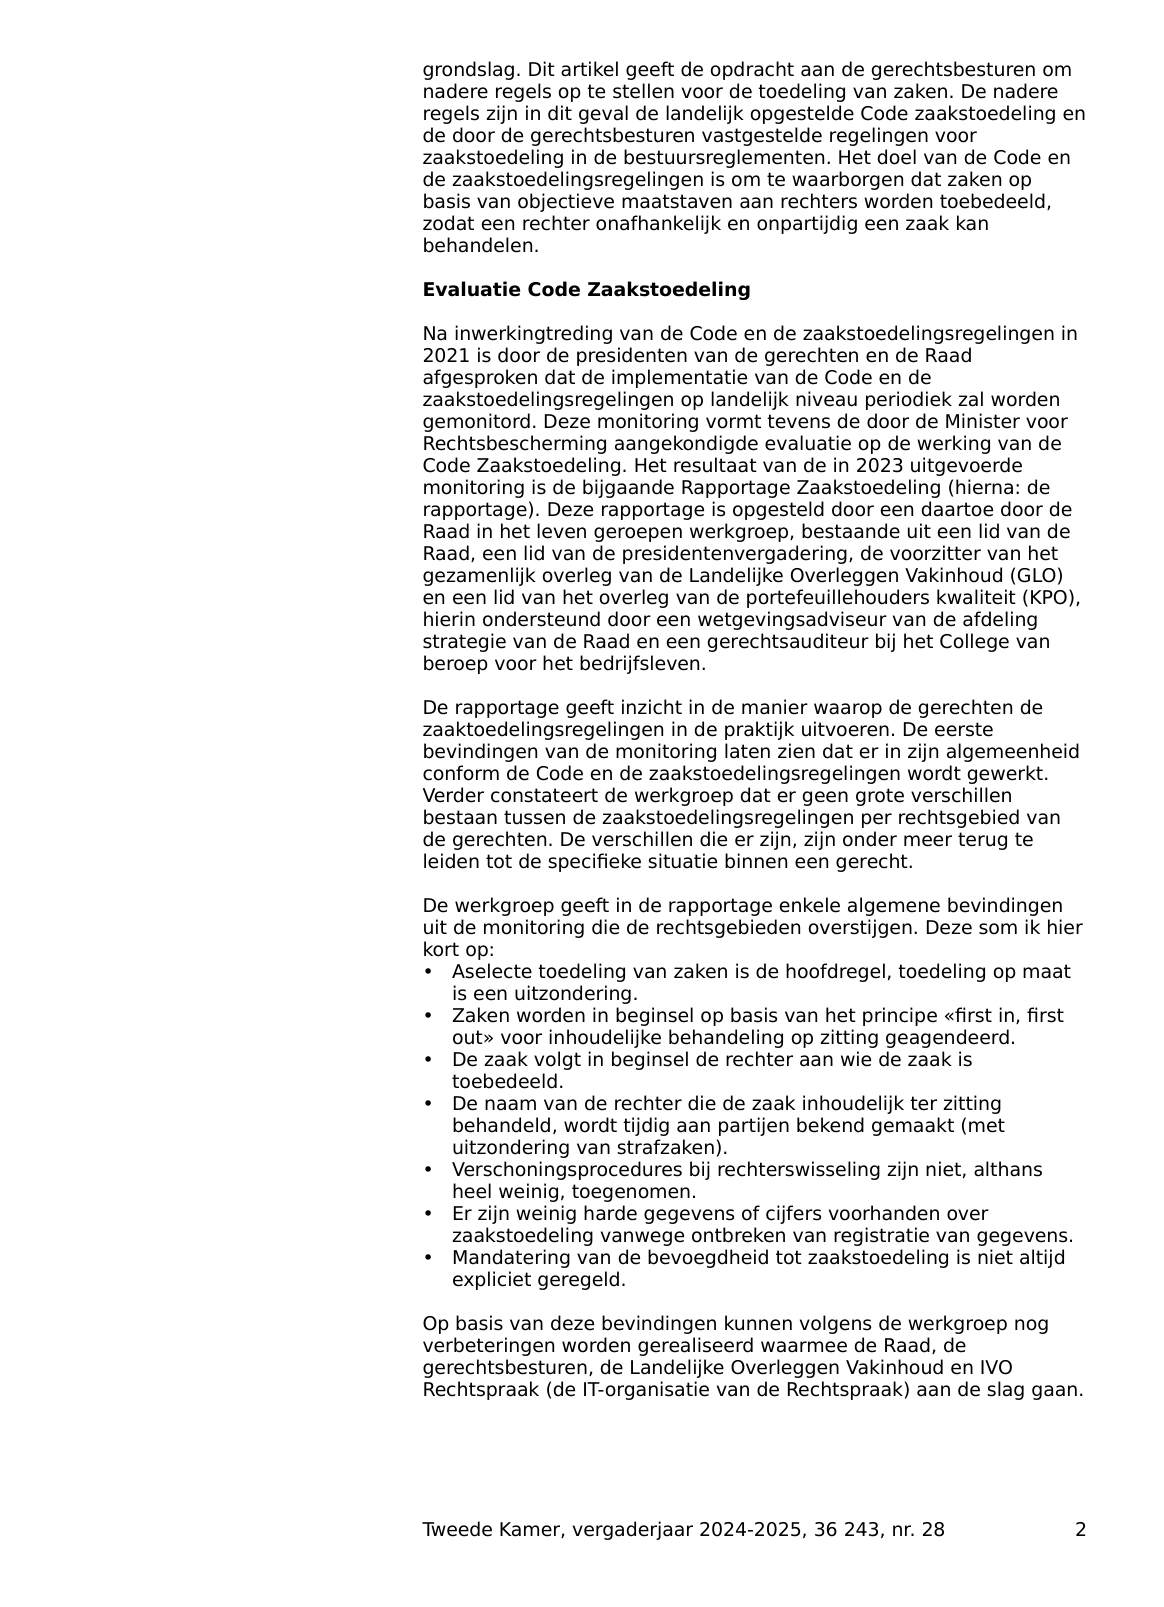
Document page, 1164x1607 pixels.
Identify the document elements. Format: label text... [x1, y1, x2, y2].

text • Aselecte toedeling van zaken is de hoofdregel, toedeling op maat is een uitzondering. [422, 961, 1087, 1005]
subtitle Evaluatie Code Zaakstoedeling [422, 279, 1087, 301]
text Op basis van deze bevindingen kunnen volgens de werkgroep nog verbeteringen worden gerealiseerd waarmee de Raad, de gerechtsbesturen, de Landelijke Overleggen Vakinhoud en IVO Rechtspraak (de IT-organisatie van de Rechtspraak) aan de slag gaan. [422, 1313, 1087, 1401]
text De rapportage geeft inzicht in de manier waarop de gerechten de zaaktoedelingsregelingen in de praktijk uitvoeren. De eerste bevindingen van de monitoring laten zien dat er in zijn algemeenheid conform de Code en de zaakstoedelingsregelingen wordt gewerkt. Verder constateert de werkgroep dat er geen grote verschillen bestaan tussen de zaakstoedelingsregelingen per rechtsgebied van de gerechten. De verschillen die er zijn, zijn onder meer terug te leiden tot de specifieke situatie binnen een gerecht. [422, 697, 1087, 873]
text grondslag. Dit artikel geeft de opdracht aan de gerechtsbesturen om nadere regels op te stellen voor de toedeling van zaken. De nadere regels zijn in dit geval de landelijk opgestelde Code zaakstoedeling en de door de gerechtsbesturen vastgestelde regelingen voor zaakstoedeling in de bestuursreglementen. Het doel van de Code en de zaakstoedelingsregelingen is om te waarborgen dat zaken op basis van objectieve maatstaven aan rechters worden toebedeeld, zodat een rechter onafhankelijk en onpartijdig een zaak kan behandelen. [422, 59, 1087, 257]
text • Mandatering van de bevoegdheid tot zaakstoedeling is niet altijd expliciet geregeld. [422, 1247, 1087, 1291]
text • De zaak volgt in beginsel de rechter aan wie de zaak is toebedeeld. [422, 1049, 1087, 1093]
text • Er zijn weinig harde gegevens of cijfers voorhanden over zaakstoedeling vanwege ontbreken van registratie van gegevens. [422, 1203, 1087, 1247]
text • Zaken worden in beginsel op basis van het principe «first in, first out» voor inhoudelijke behandeling op zitting geagendeerd. [422, 1005, 1087, 1049]
text Na inwerkingtreding van de Code en de zaakstoedelingsregelingen in 2021 is door de presidenten van de gerechten en de Raad afgesproken dat de implementatie van de Code en de zaakstoedelingsregelingen op landelijk niveau periodiek zal worden gemonitord. Deze monitoring vormt tevens de door de Minister voor Rechtsbescherming aangekondigde evaluatie op de werking van de Code Zaakstoedeling. Het resultaat van de in 2023 uitgevoerde monitoring is de bijgaande Rapportage Zaakstoedeling (hierna: de rapportage). Deze rapportage is opgesteld door een daartoe door de Raad in het leven geroepen werkgroep, bestaande uit een lid van de Raad, een lid van de presidentenvergadering, de voorzitter van het gezamenlijk overleg van de Landelijke Overleggen Vakinhoud (GLO) en een lid van het overleg van de portefeuillehouders kwaliteit (KPO), hierin ondersteund door een wetgevingsadviseur van de afdeling strategie van de Raad en een gerechtsauditeur bij het College van beroep voor het bedrijfsleven. [422, 323, 1087, 675]
text • Verschoningsprocedures bij rechterswisseling zijn niet, althans heel weinig, toegenomen. [422, 1159, 1087, 1203]
text De werkgroep geeft in de rapportage enkele algemene bevindingen uit de monitoring die de rechtsgebieden overstijgen. Deze som ik hier kort op: [422, 895, 1087, 961]
text • De naam van de rechter die de zaak inhoudelijk ter zitting behandeld, wordt tijdig aan partijen bekend gemaakt (met uitzondering van strafzaken). [422, 1093, 1087, 1159]
